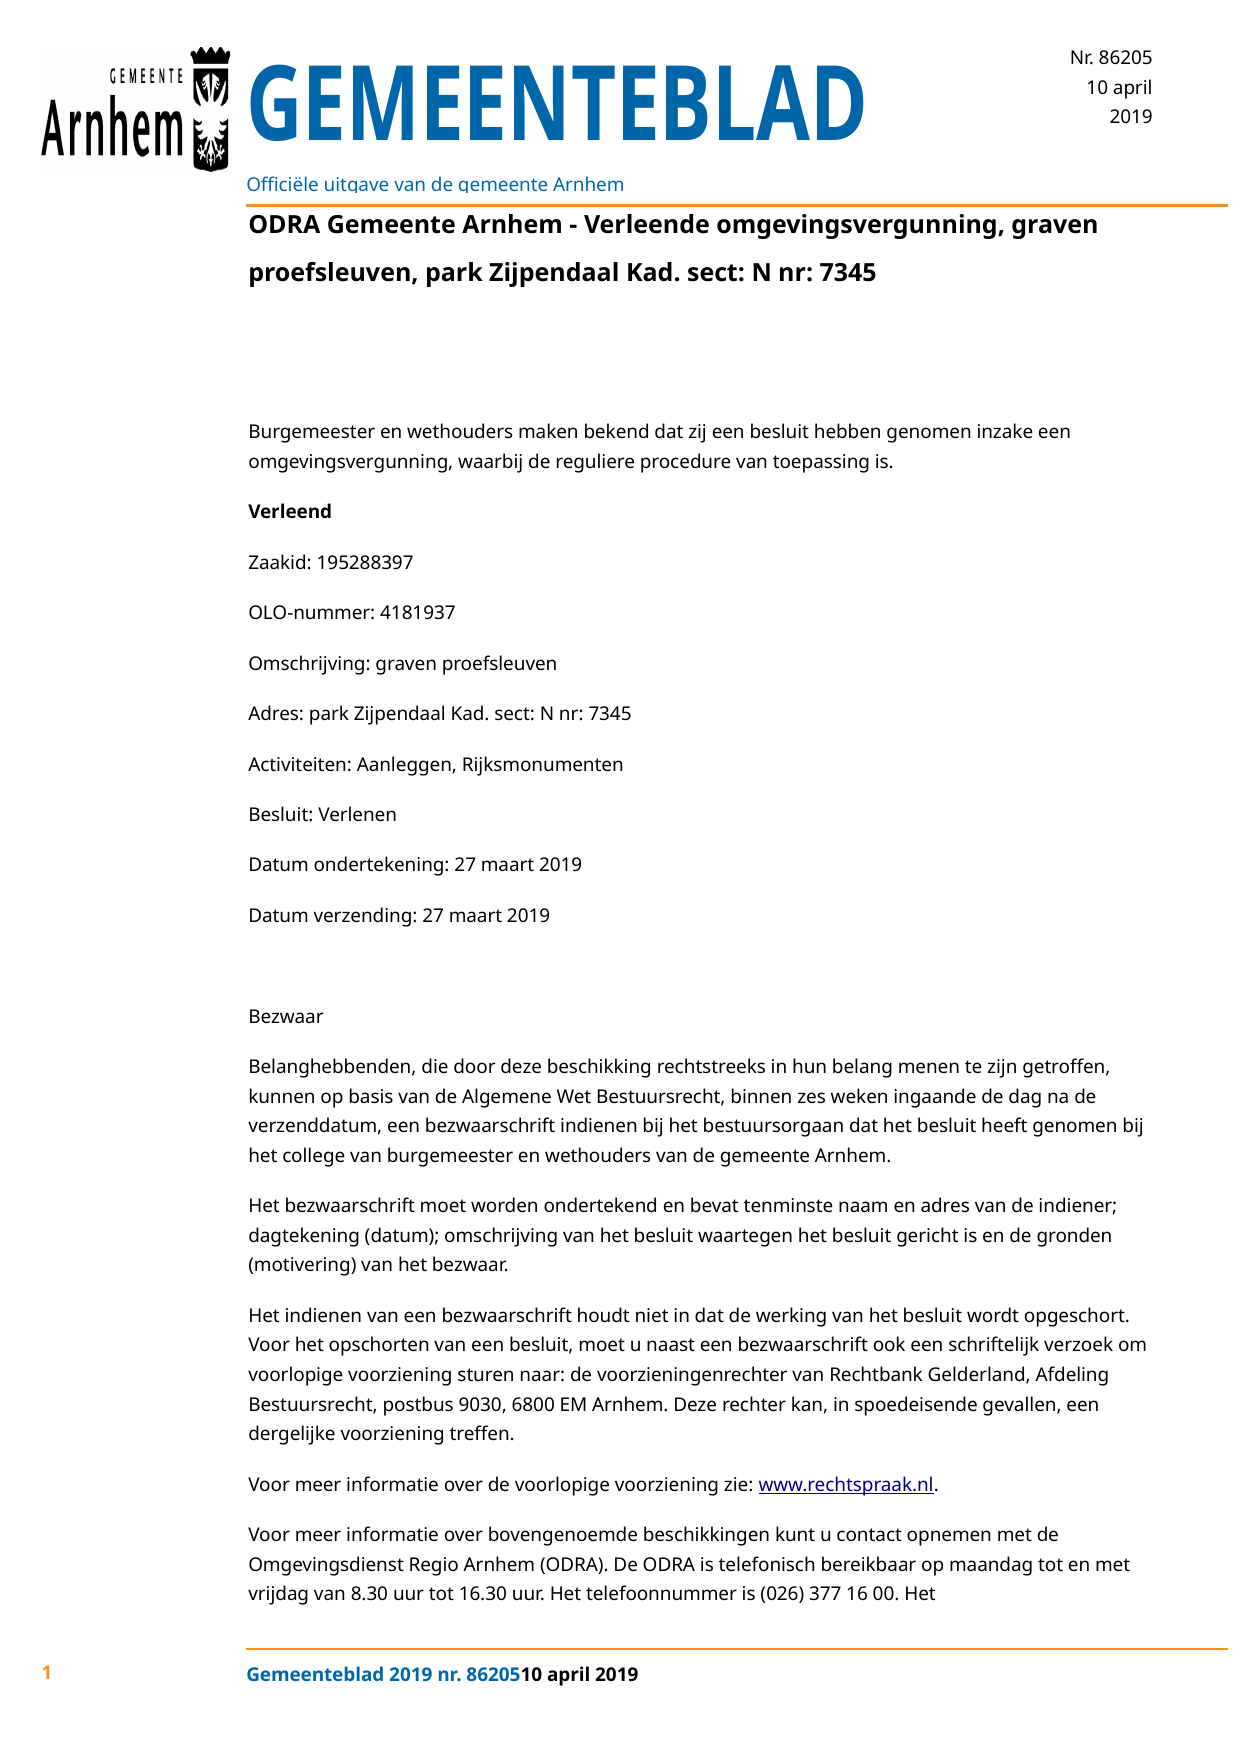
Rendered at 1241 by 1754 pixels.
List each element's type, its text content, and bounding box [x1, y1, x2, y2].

text ODRA Gemeente Arnhem - Verleende omgevingsvergunning, graven proefsleuven, park Zijpendaal Kad. sect: N nr: 7345 [248, 207, 1152, 288]
text Omschrijving: graven proefsleuven [248, 650, 1152, 676]
text Bezwaar [248, 1003, 1152, 1029]
text OLO-nummer: 4181937 [248, 599, 1152, 625]
text Datum ondertekening: 27 maart 2019 [248, 852, 1152, 877]
text Het indienen van een bezwaarschrift houdt niet in dat de werking van het besluit wordt opgeschort. Voor het opschorten van een besluit, moet u naast een bezwaarschrift ook een schriftelijk verzoek om voorlopige voorziening sturen naar: de voorzieningenrechter van Rechtbank Gelderland, Afdeling Bestuursrecht, postbus 9030, 6800 EM Arnhem. Deze rechter kan, in spoedeisende gevallen, een dergelijke voorziening treffen. [248, 1302, 1152, 1446]
text Verleend [248, 499, 1152, 524]
text Activiteiten: Aanleggen, Rijksmonumenten [248, 751, 1152, 777]
text Zaakid: 195288397 [248, 549, 1152, 575]
text Datum verzending: 27 maart 2019 [248, 902, 1152, 928]
text Voor meer informatie over de voorlopige voorziening zie: www.rechtspraak.nl. [248, 1471, 1152, 1497]
text Belanghebbenden, die door deze beschikking rechtstreeks in hun belang menen te zijn getroffen, kunnen op basis van de Algemene Wet Bestuursrecht, binnen zes weken ingaande de dag na de verzenddatum, een bezwaarschrift indienen bij het bestuursorgaan dat het besluit heeft genomen bij het college van burgemeester en wethouders van de gemeente Arnhem. [248, 1053, 1152, 1168]
text Het bezwaarschrift moet worden ondertekend en bevat tenminste naam en adres van de indiener; dagtekening (datum); omschrijving van het besluit waartegen het besluit gericht is en de gronden (motivering) van het bezwaar. [248, 1192, 1152, 1277]
text Besluit: Verlenen [248, 801, 1152, 827]
text Voor meer informatie over bovengenoemde beschikkingen kunt u contact opnemen met de Omgevingsdienst Regio Arnhem (ODRA). De ODRA is telefonisch bereikbaar op maandag tot en met vrijdag van 8.30 uur tot 16.30 uur. Het telefoonnummer is (026) 377 16 00. Het [248, 1521, 1152, 1606]
text Burgemeester en wethouders maken bekend dat zij een besluit hebben genomen inzake een omgevingsvergunning, waarbij de reguliere procedure van toepassing is. [248, 419, 1152, 474]
picture [41, 47, 231, 172]
text Adres: park Zijpendaal Kad. sect: N nr: 7345 [248, 700, 1152, 726]
